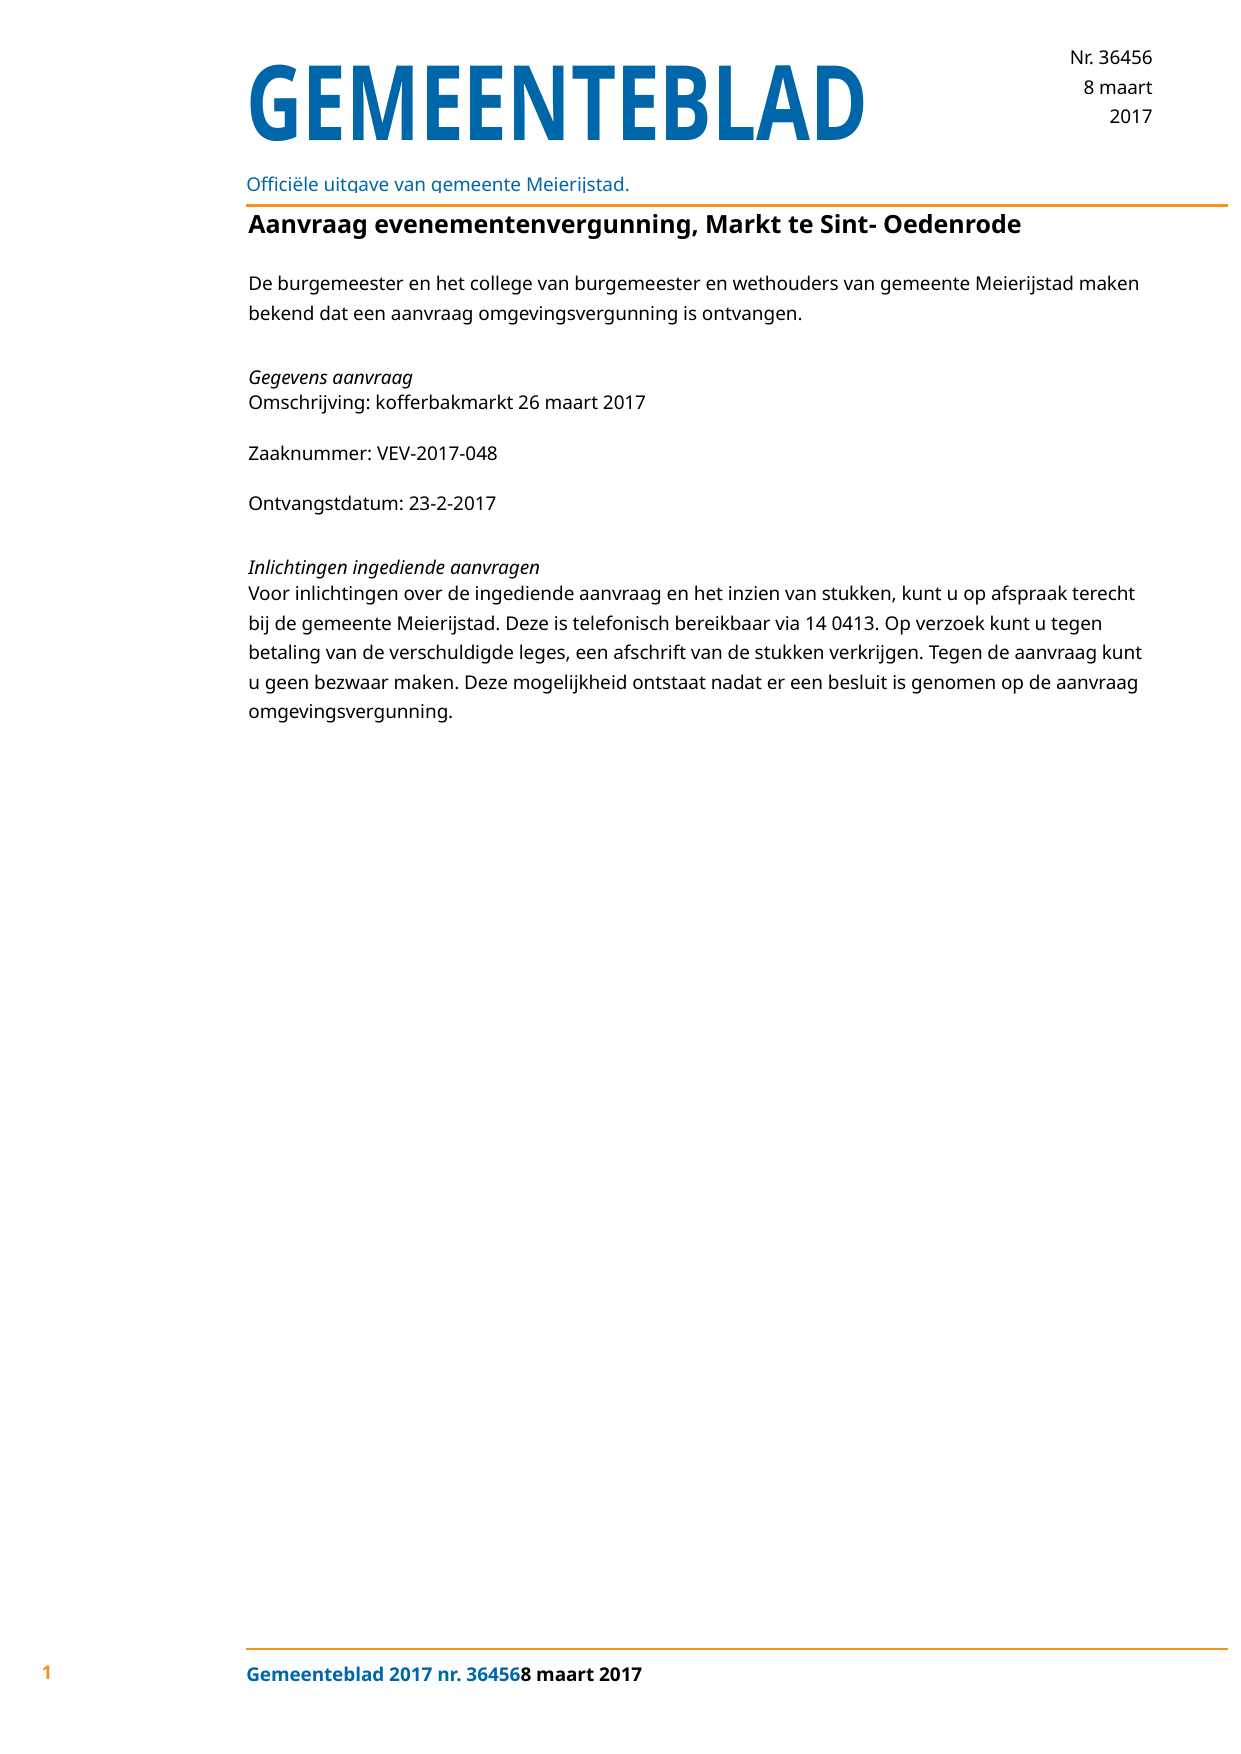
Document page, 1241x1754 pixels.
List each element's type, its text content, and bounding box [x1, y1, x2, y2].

text Aanvraag evenementenvergunning, Markt te Sint- Oedenrode [248, 207, 1152, 241]
text Omschrijving: kofferbakmarkt 26 maart 2017 [248, 389, 1152, 415]
text Zaaknummer: VEV-2017-048 [248, 440, 1152, 466]
text Inlichtingen ingediende aanvragen [248, 554, 1152, 580]
picture [41, 47, 231, 172]
text De burgemeester en het college van burgemeester en wethouders van gemeente Meierijstad maken bekend dat een aanvraag omgevingsvergunning is ontvangen. [248, 270, 1152, 326]
text Voor inlichtingen over de ingediende aanvraag en het inzien van stukken, kunt u op afspraak terecht bij de gemeente Meierijstad. Deze is telefonisch bereikbaar via 14 0413. Op verzoek kunt u tegen betaling van de verschuldigde leges, een afschrift van de stukken verkrijgen. Tegen de aanvraag kunt u geen bezwaar maken. Deze mogelijkheid ontstaat nadat er een besluit is genomen op de aanvraag omgevingsvergunning. [248, 580, 1152, 724]
text Ontvangstdatum: 23-2-2017 [248, 490, 1152, 516]
text Gegevens aanvraag [248, 364, 1152, 389]
